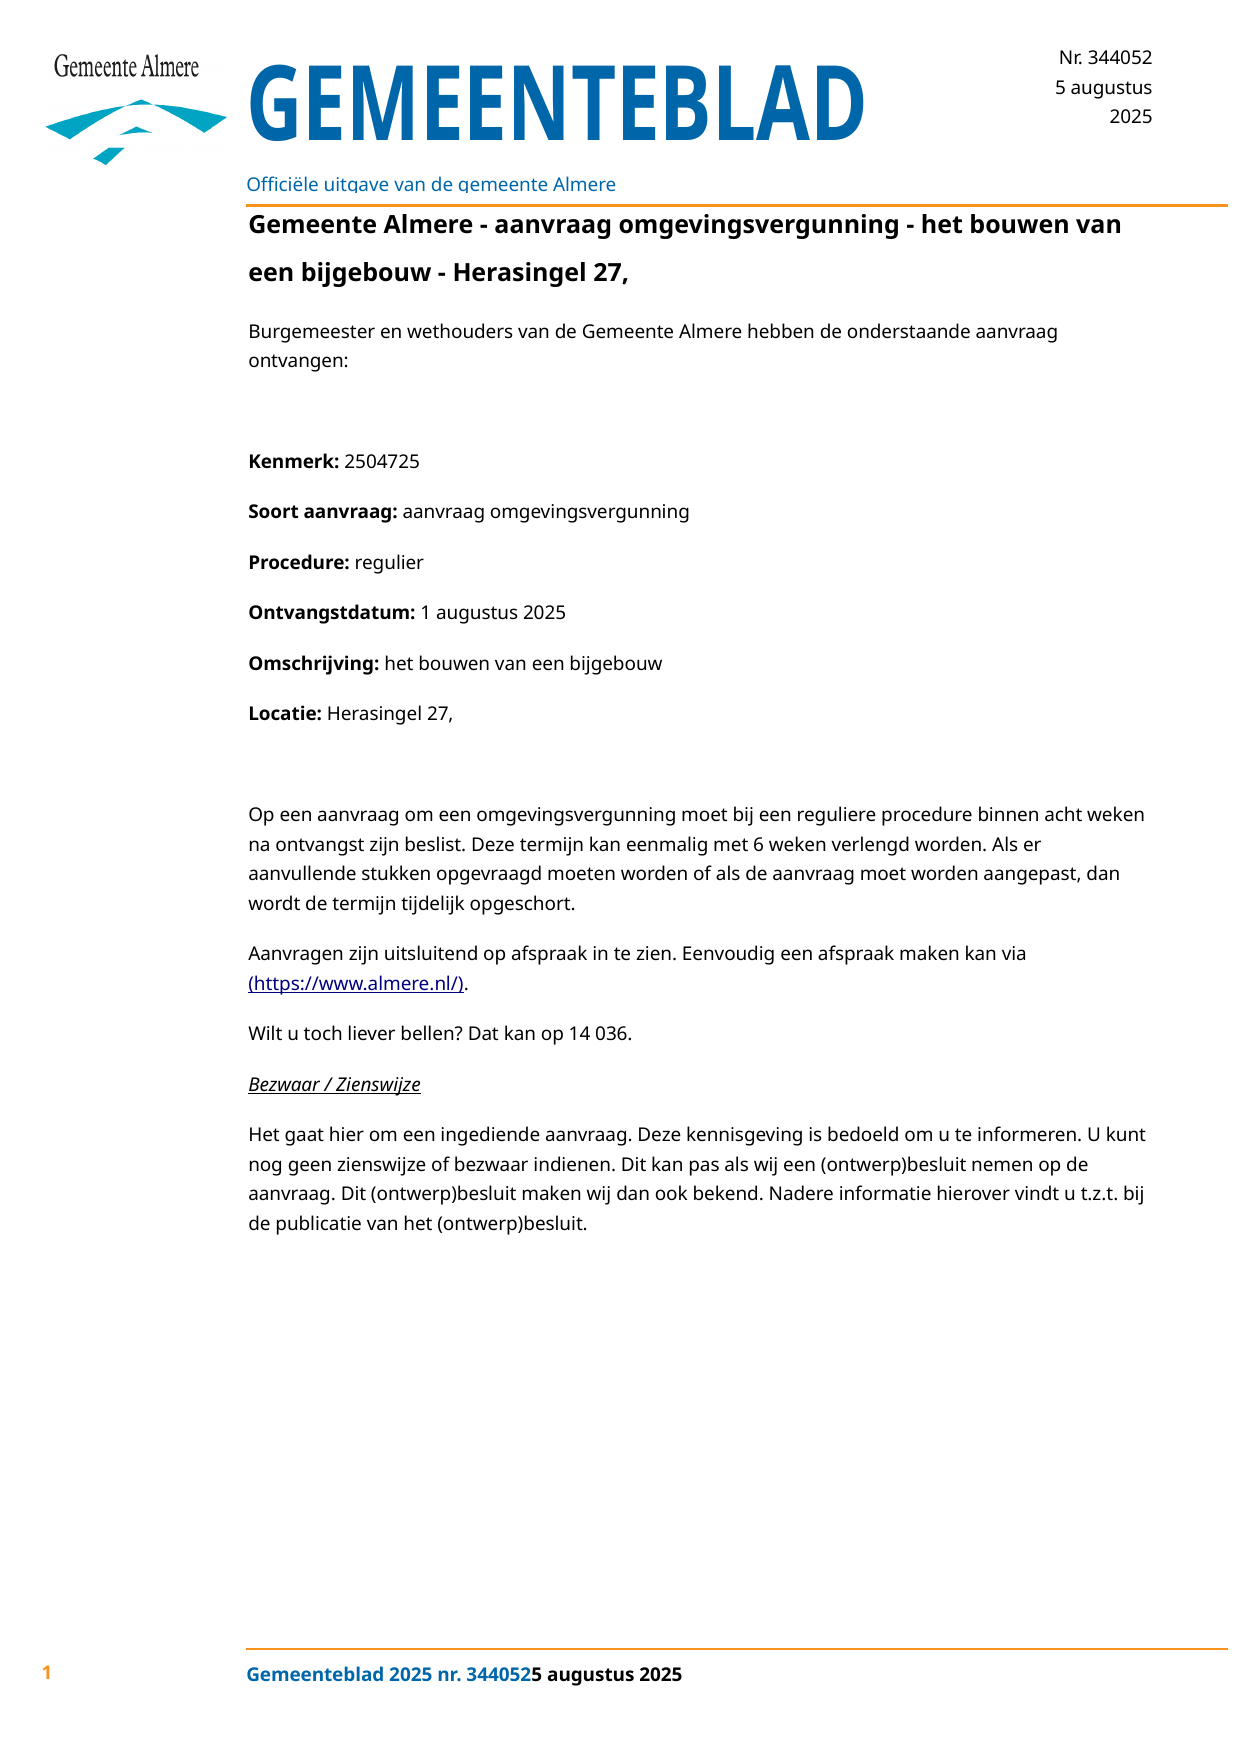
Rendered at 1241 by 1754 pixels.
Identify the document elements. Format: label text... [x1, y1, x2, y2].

text Het gaat hier om een ingediende aanvraag. Deze kennisgeving is bedoeld om u te informeren. U kunt nog geen zienswijze of bezwaar indienen. Dit kan pas als wij een (ontwerp)besluit nemen op de aanvraag. Dit (ontwerp)besluit maken wij dan ook bekend. Nadere informatie hierover vindt u t.z.t. bij de publicatie van het (ontwerp)besluit. [248, 1121, 1152, 1236]
text Soort aanvraag: aanvraag omgevingsvergunning [248, 499, 1152, 524]
text Wilt u toch liever bellen? Dat kan op 14 036. [248, 1020, 1152, 1046]
text Omschrijving: het bouwen van een bijgebouw [248, 650, 1152, 676]
text Kenmerk: 2504725 [248, 448, 1152, 474]
text Gemeente Almere - aanvraag omgevingsvergunning - het bouwen van een bijgebouw - Herasingel 27, [248, 207, 1152, 288]
text Locatie: Herasingel 27, [248, 700, 1152, 726]
text Op een aanvraag om een omgevingsvergunning moet bij een reguliere procedure binnen acht weken na ontvangst zijn beslist. Deze termijn kan eenmalig met 6 weken verlengd worden. Als er aanvullende stukken opgevraagd moeten worden of als de aanvraag moet worden aangepast, dan wordt de termijn tijdelijk opgeschort. [248, 801, 1152, 916]
text Aanvragen zijn uitsluitend op afspraak in te zien. Eenvoudig een afspraak maken kan via (https://www.almere.nl/). [248, 940, 1152, 996]
text Ontvangstdatum: 1 augustus 2025 [248, 599, 1152, 625]
text Procedure: regulier [248, 549, 1152, 575]
text Bezwaar / Zienswijze [248, 1071, 1152, 1097]
text Burgemeester en wethouders van de Gemeente Almere hebben de onderstaande aanvraag ontvangen: [248, 318, 1152, 373]
picture [41, 47, 231, 172]
